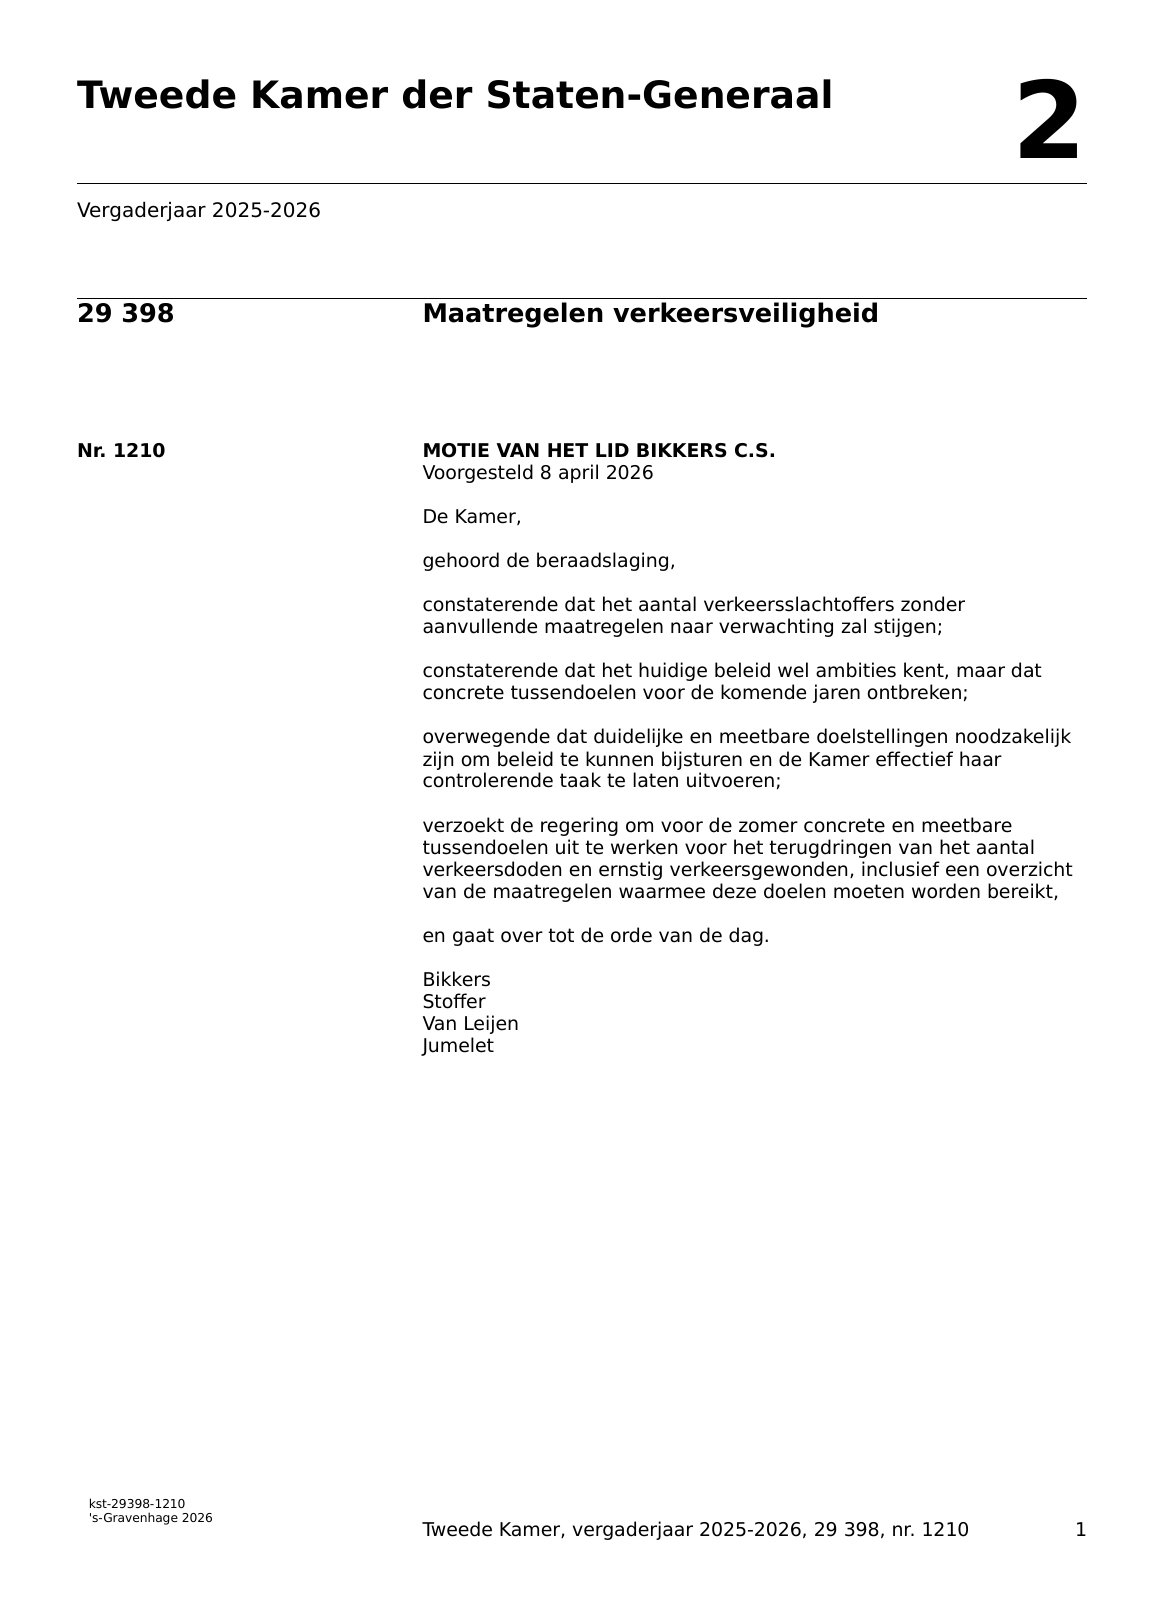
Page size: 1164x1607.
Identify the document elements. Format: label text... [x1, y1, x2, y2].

text Van Leijen [422, 1013, 1087, 1035]
text kst-29398-1210 [88, 1497, 323, 1511]
table_header Tweede Kamer der Staten-Generaal [77, 59, 886, 183]
text Stoffer [422, 991, 1087, 1013]
table_cell Vergaderjaar 2025-2026 [77, 184, 1087, 298]
subtitle Nr. 1210 MOTIE VAN HET LID BIKKERS C.S. [77, 440, 1087, 462]
text constaterende dat het huidige beleid wel ambities kent, maar dat concrete tussendoelen voor de komende jaren ontbreken; [422, 660, 1087, 704]
text constaterende dat het aantal verkeersslachtoffers zonder aanvullende maatregelen naar verwachting zal stijgen; [422, 594, 1087, 638]
text verzoekt de regering om voor de zomer concrete en meetbare tussendoelen uit te werken voor het terugdringen van het aantal verkeersdoden en ernstig verkeersgewonden, inclusief een overzicht van de maatregelen waarmee deze doelen moeten worden bereikt, [422, 814, 1087, 902]
text Jumelet [422, 1035, 1087, 1057]
text en gaat over tot de orde van de dag. [422, 925, 1087, 947]
text gehoord de beraadslaging, [422, 550, 1087, 572]
text De Kamer, [422, 506, 1087, 528]
text overwegende dat duidelijke en meetbare doelstellingen noodzakelijk zijn om beleid te kunnen bijsturen en de Kamer effectief haar controlerende taak te laten uitvoeren; [422, 726, 1087, 792]
text Bikkers [422, 969, 1087, 991]
subtitle 29 398 Maatregelen verkeersveiligheid [77, 299, 1087, 329]
table_header 2 [886, 59, 1087, 183]
text Voorgesteld 8 april 2026 [422, 462, 1087, 484]
text 's-Gravenhage 2026 [88, 1511, 323, 1525]
